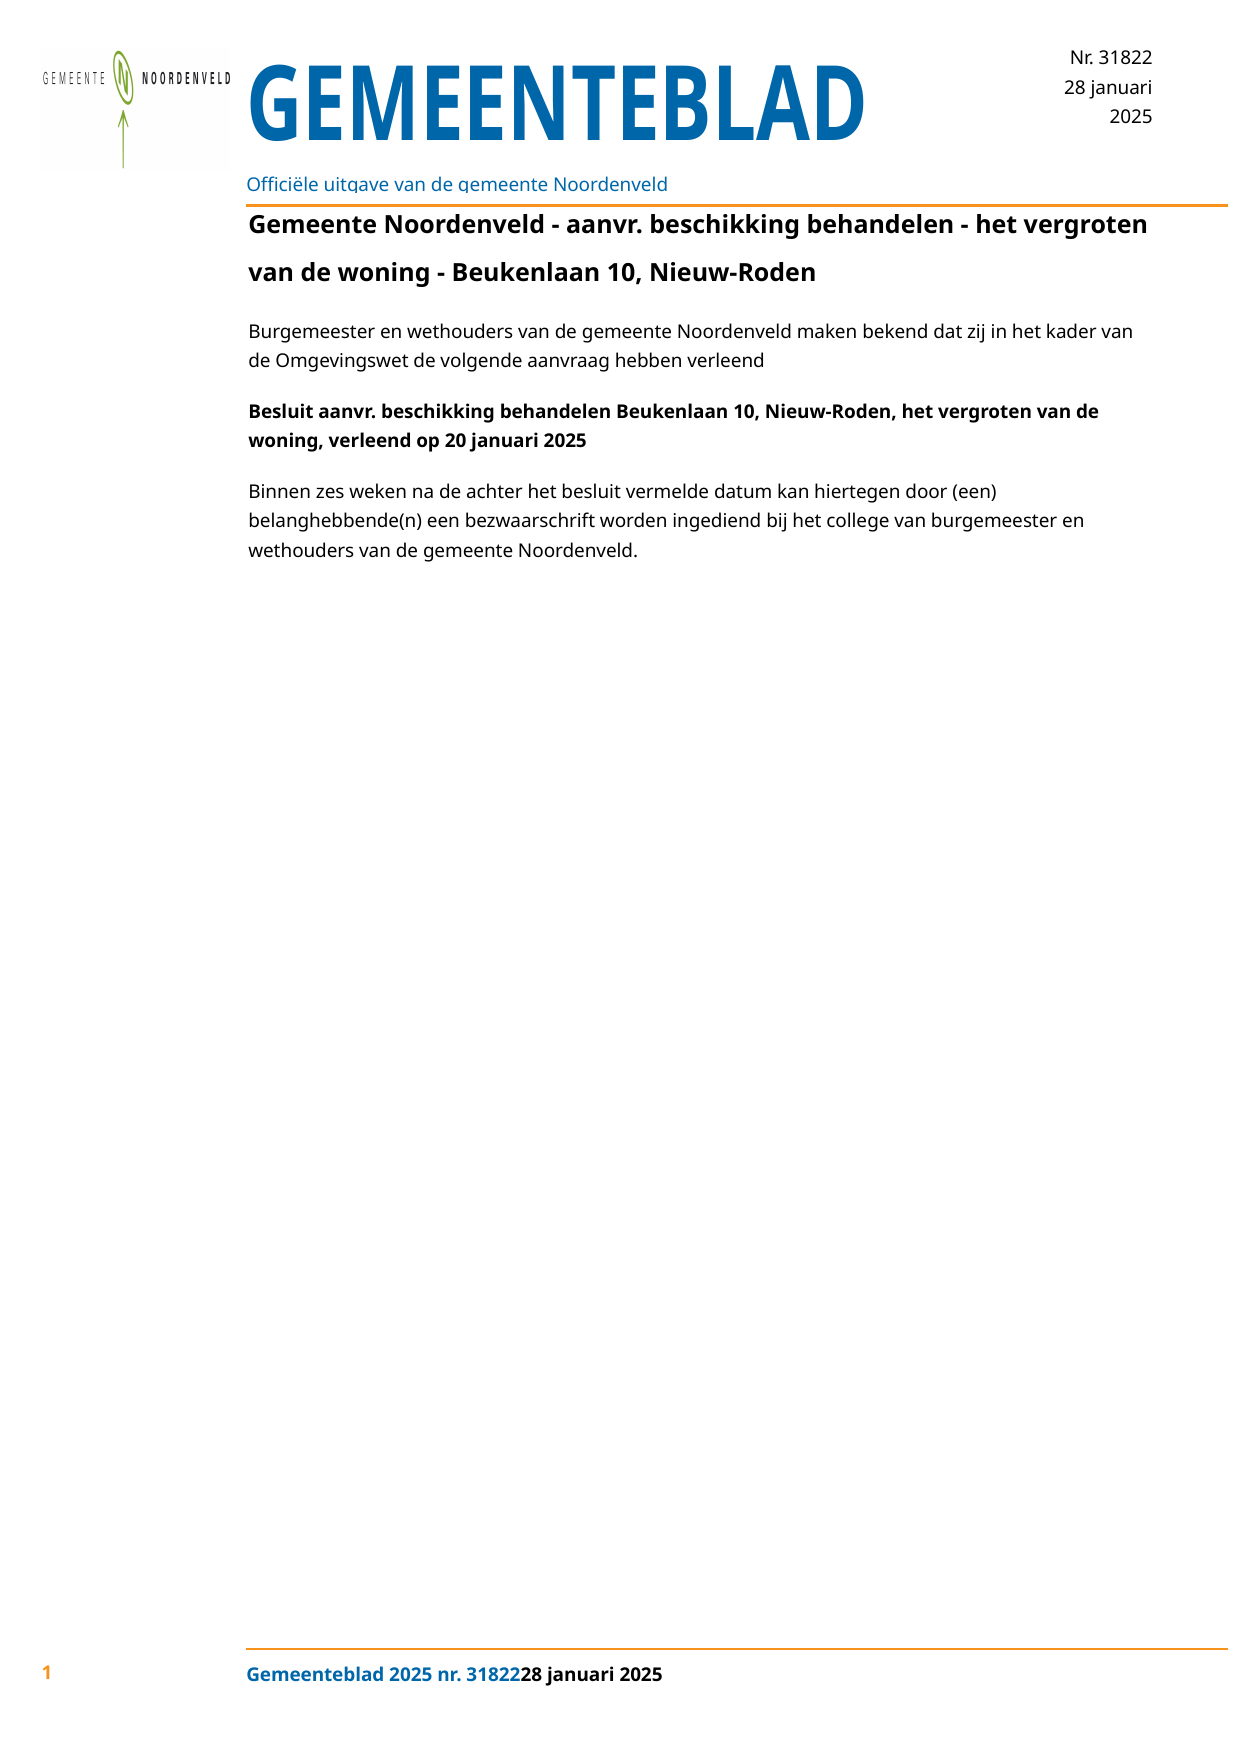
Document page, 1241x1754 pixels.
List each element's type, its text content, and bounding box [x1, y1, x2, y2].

picture [41, 47, 231, 172]
text Binnen zes weken na de achter het besluit vermelde datum kan hiertegen door (een) belanghebbende(n) een bezwaarschrift worden ingediend bij het college van burgemeester en wethouders van de gemeente Noordenveld. [248, 478, 1152, 563]
text Besluit aanvr. beschikking behandelen Beukenlaan 10, Nieuw-Roden, het vergroten van de woning, verleend op 20 januari 2025 [248, 398, 1152, 453]
text Burgemeester en wethouders van de gemeente Noordenveld maken bekend dat zij in het kader van de Omgevingswet de volgende aanvraag hebben verleend [248, 318, 1152, 373]
text Gemeente Noordenveld - aanvr. beschikking behandelen - het vergroten van de woning - Beukenlaan 10, Nieuw-Roden [248, 207, 1152, 288]
